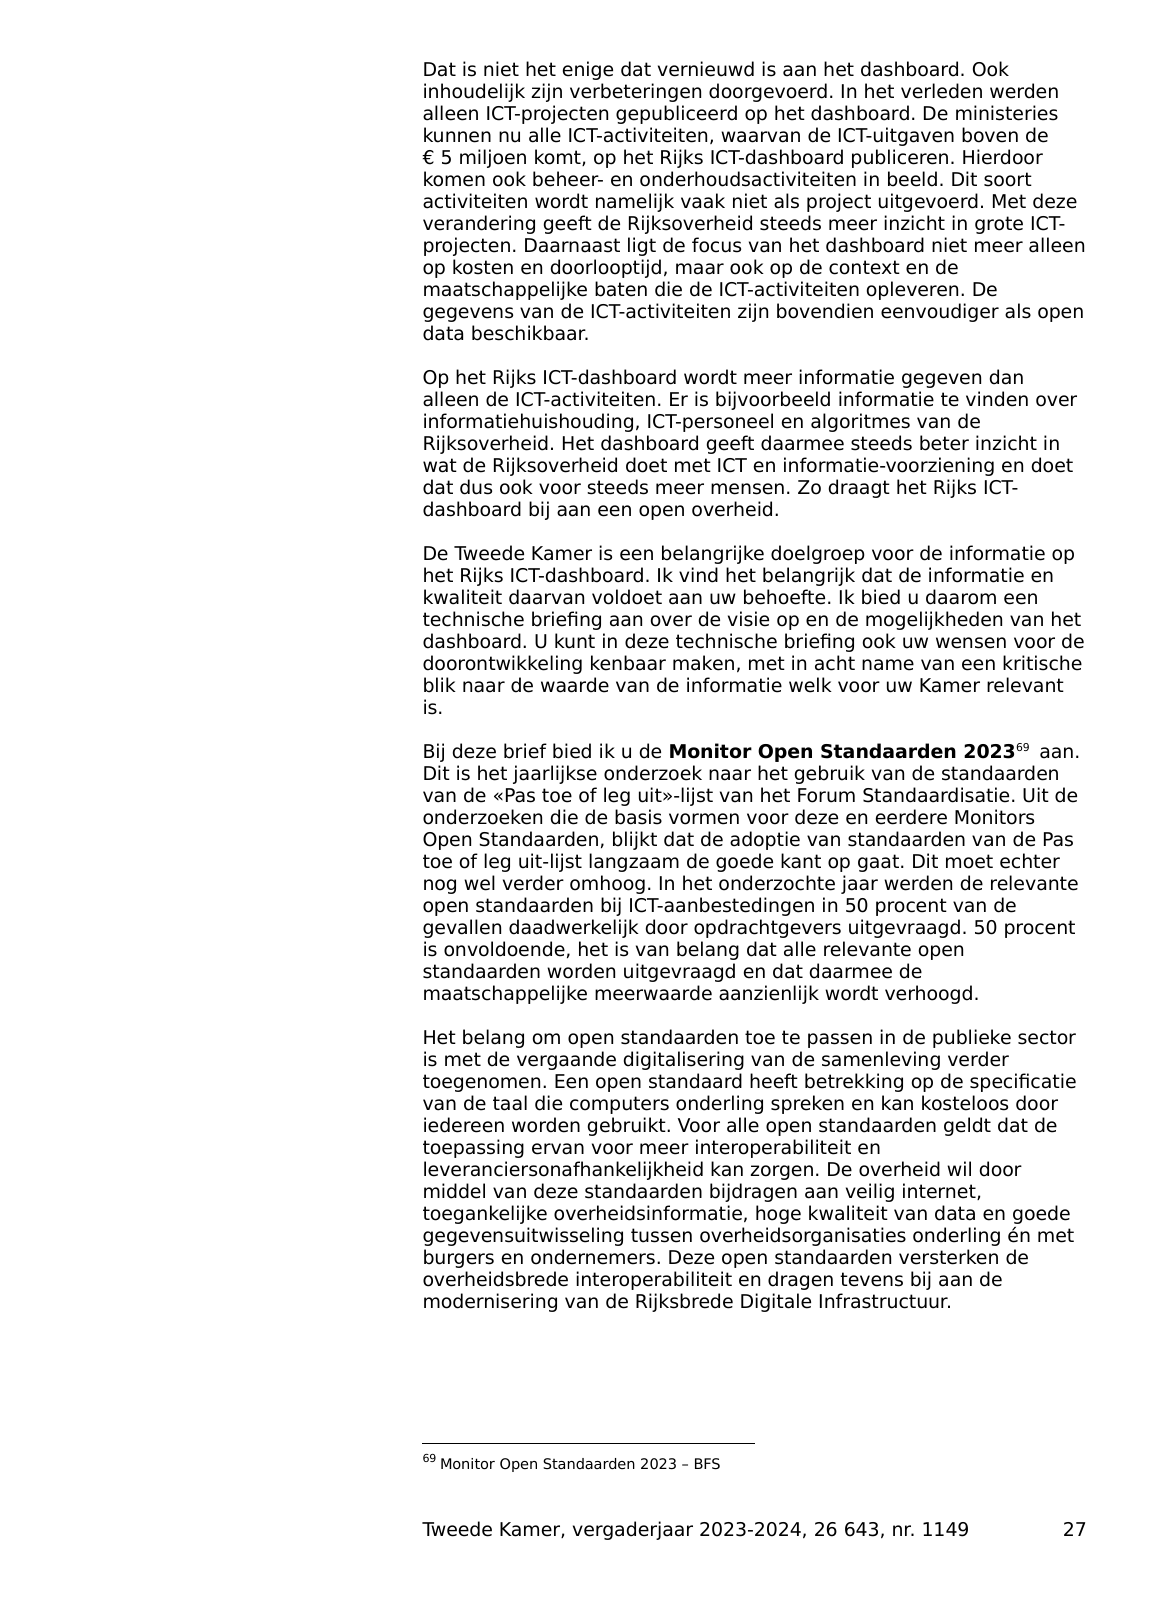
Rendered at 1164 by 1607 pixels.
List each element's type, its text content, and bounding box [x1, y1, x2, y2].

text Monitor Open Standaarden 2023 – BFS [422, 1452, 1087, 1474]
text Op het Rijks ICT-dashboard wordt meer informatie gegeven dan alleen de ICT-activiteiten. Er is bijvoorbeeld informatie te vinden over informatiehuishouding, ICT-personeel en algoritmes van de Rijksoverheid. Het dashboard geeft daarmee steeds beter inzicht in wat de Rijksoverheid doet met ICT en informatie-voorziening en doet dat dus ook voor steeds meer mensen. Zo draagt het Rijks ICT-dashboard bij aan een open overheid. [422, 367, 1087, 521]
text Bij deze brief bied ik u de Monitor Open Standaarden 2023 aan. Dit is het jaarlijkse onderzoek naar het gebruik van de standaarden van de «Pas toe of leg uit»-lijst van het Forum Standaardisatie. Uit de onderzoeken die de basis vormen voor deze en eerdere Monitors Open Standaarden, blijkt dat de adoptie van standaarden van de Pas toe of leg uit-lijst langzaam de goede kant op gaat. Dit moet echter nog wel verder omhoog. In het onderzochte jaar werden de relevante open standaarden bij ICT-aanbestedingen in 50 procent van de gevallen daadwerkelijk door opdrachtgevers uitgevraagd. 50 procent is onvoldoende, het is van belang dat alle relevante open standaarden worden uitgevraagd en dat daarmee de maatschappelijke meerwaarde aanzienlijk wordt verhoogd. [422, 741, 1087, 1005]
text De Tweede Kamer is een belangrijke doelgroep voor de informatie op het Rijks ICT-dashboard. Ik vind het belangrijk dat de informatie en kwaliteit daarvan voldoet aan uw behoefte. Ik bied u daarom een technische briefing aan over de visie op en de mogelijkheden van het dashboard. U kunt in deze technische briefing ook uw wensen voor de doorontwikkeling kenbaar maken, met in acht name van een kritische blik naar de waarde van de informatie welk voor uw Kamer relevant is. [422, 543, 1087, 719]
text Dat is niet het enige dat vernieuwd is aan het dashboard. Ook inhoudelijk zijn verbeteringen doorgevoerd. In het verleden werden alleen ICT-projecten gepubliceerd op het dashboard. De ministeries kunnen nu alle ICT-activiteiten, waarvan de ICT-uitgaven boven de € 5 miljoen komt, op het Rijks ICT-dashboard publiceren. Hierdoor komen ook beheer- en onderhoudsactiviteiten in beeld. Dit soort activiteiten wordt namelijk vaak niet als project uitgevoerd. Met deze verandering geeft de Rijksoverheid steeds meer inzicht in grote ICT-projecten. Daarnaast ligt de focus van het dashboard niet meer alleen op kosten en doorlooptijd, maar ook op de context en de maatschappelijke baten die de ICT-activiteiten opleveren. De gegevens van de ICT-activiteiten zijn bovendien eenvoudiger als open data beschikbaar. [422, 59, 1087, 345]
text Het belang om open standaarden toe te passen in de publieke sector is met de vergaande digitalisering van de samenleving verder toegenomen. Een open standaard heeft betrekking op de specificatie van de taal die computers onderling spreken en kan kosteloos door iedereen worden gebruikt. Voor alle open standaarden geldt dat de toepassing ervan voor meer interoperabiliteit en leveranciersonafhankelijkheid kan zorgen. De overheid wil door middel van deze standaarden bijdragen aan veilig internet, toegankelijke overheidsinformatie, hoge kwaliteit van data en goede gegevensuitwisseling tussen overheidsorganisaties onderling én met burgers en ondernemers. Deze open standaarden versterken de overheidsbrede interoperabiliteit en dragen tevens bij aan de modernisering van de Rijksbrede Digitale Infrastructuur. [422, 1027, 1087, 1313]
